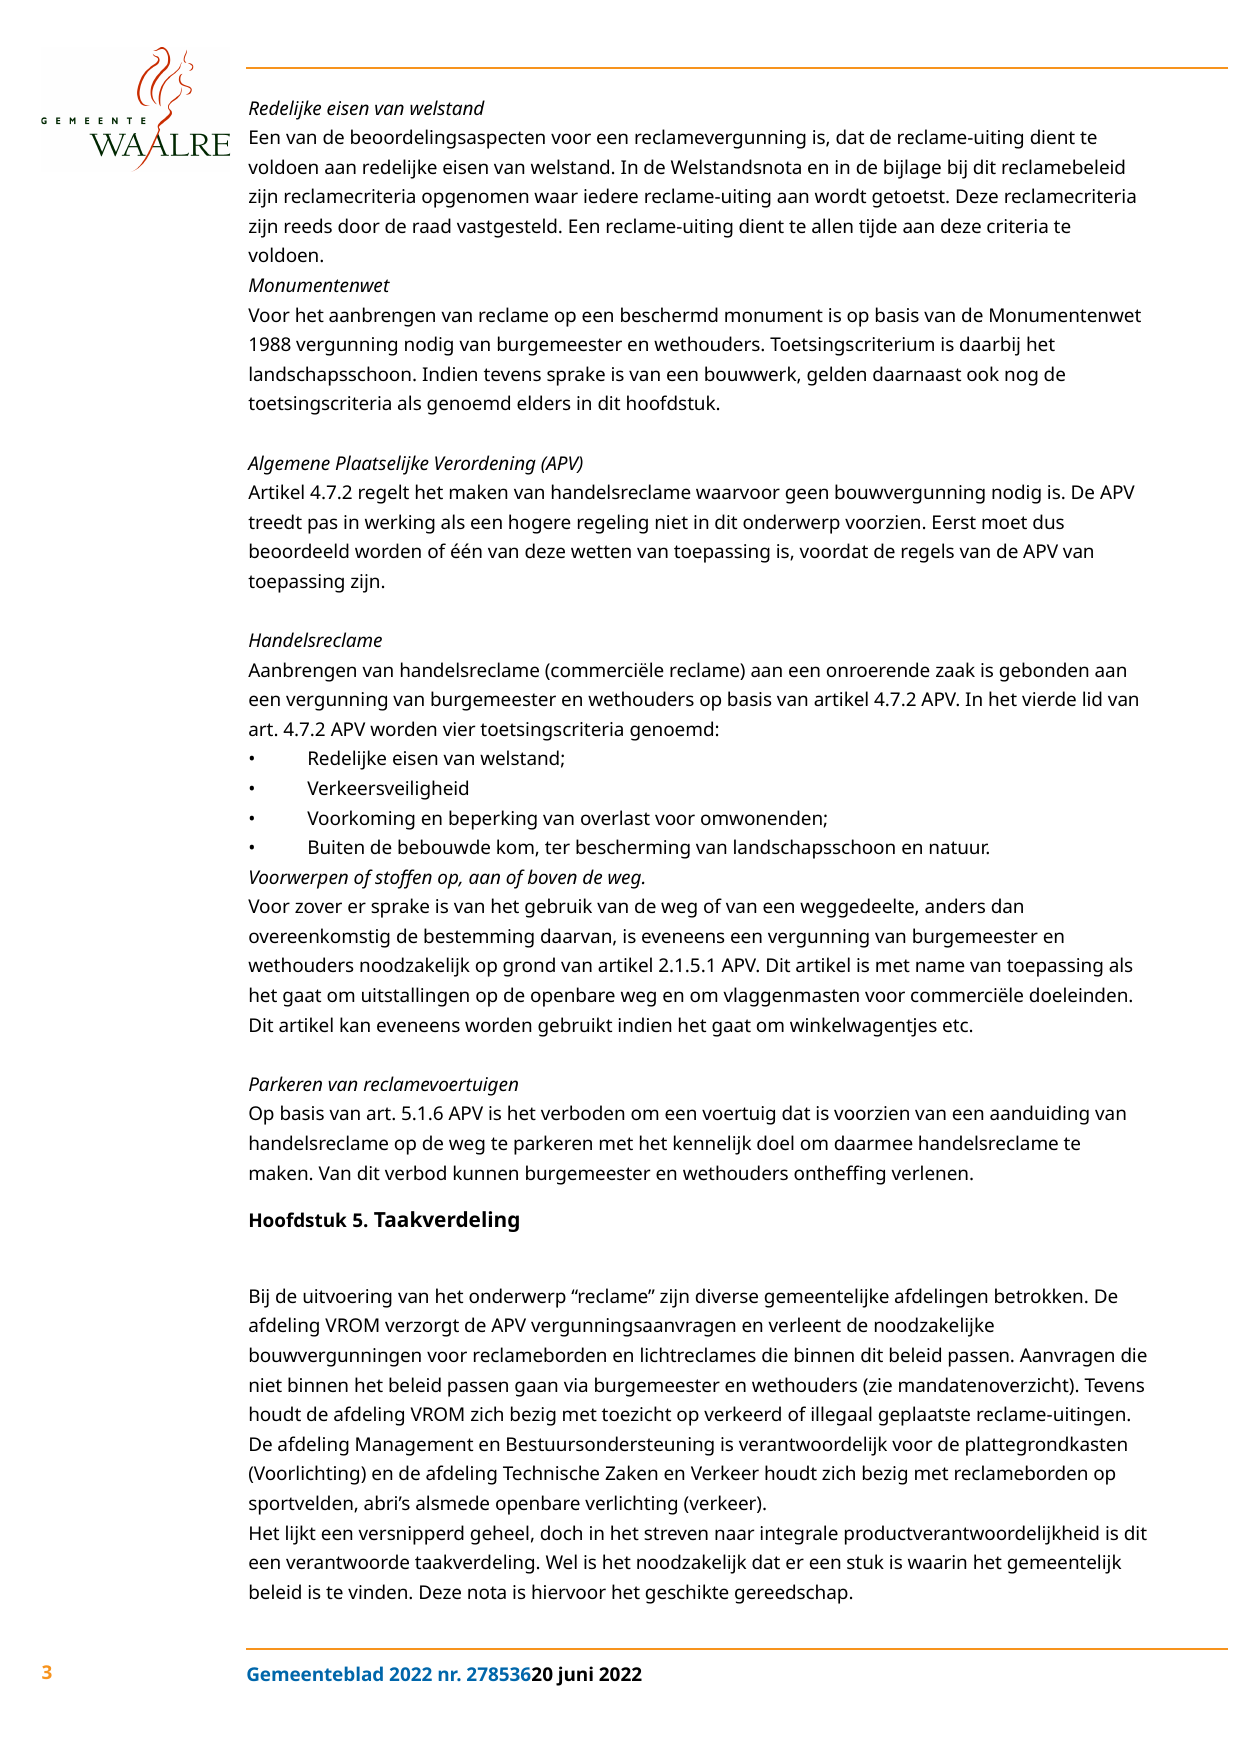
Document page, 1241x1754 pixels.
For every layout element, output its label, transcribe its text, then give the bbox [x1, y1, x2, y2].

text Monumentenwet [248, 272, 1152, 298]
text Hoofdstuk 5. Taakverdeling [248, 1205, 1152, 1234]
text Artikel 4.7.2 regelt het maken van handelsreclame waarvoor geen bouwvergunning nodig is. De APV treedt pas in werking als een hogere regeling niet in dit onderwerp voorzien. Eerst moet dus beoordeeld worden of één van deze wetten van toepassing is, voordat de regels van de APV van toepassing zijn. [248, 479, 1152, 594]
text Een van de beoordelingsaspecten voor een reclamevergunning is, dat de reclame-uiting dient te voldoen aan redelijke eisen van welstand. In de Welstandsnota en in de bijlage bij dit reclamebeleid zijn reclamecriteria opgenomen waar iedere reclame-uiting aan wordt getoetst. Deze reclamecriteria zijn reeds door de raad vastgesteld. Een reclame-uiting dient te allen tijde aan deze criteria te voldoen. [248, 124, 1152, 268]
text Bij de uitvoering van het onderwerp “reclame” zijn diverse gemeentelijke afdelingen betrokken. De afdeling VROM verzorgt de APV vergunningsaanvragen en verleent de noodzakelijke bouwvergunningen voor reclameborden en lichtreclames die binnen dit beleid passen. Aanvragen die niet binnen het beleid passen gaan via burgemeester en wethouders (zie mandatenoverzicht). Tevens houdt de afdeling VROM zich bezig met toezicht op verkeerd of illegaal geplaatste reclame-uitingen. [248, 1283, 1152, 1427]
text Algemene Plaatselijke Verordening (APV) [248, 450, 1152, 476]
text De afdeling Management en Bestuursondersteuning is verantwoordelijk voor de plattegrondkasten (Voorlichting) en de afdeling Technische Zaken en Verkeer houdt zich bezig met reclameborden op sportvelden, abri’s alsmede openbare verlichting (verkeer). [248, 1431, 1152, 1516]
text Op basis van art. 5.1.6 APV is het verboden om een voertuig dat is voorzien van een aanduiding van handelsreclame op de weg te parkeren met het kennelijk doel om daarmee handelsreclame te maken. Van dit verbod kunnen burgemeester en wethouders ontheffing verlenen. [248, 1101, 1152, 1186]
text Voor zover er sprake is van het gebruik van de weg of van een weggedeelte, anders dan overeenkomstig de bestemming daarvan, is eveneens een vergunning van burgemeester en wethouders noodzakelijk op grond van artikel 2.1.5.1 APV. Dit artikel is met name van toepassing als het gaat om uitstallingen op de openbare weg en om vlaggenmasten voor commerciële doeleinden. Dit artikel kan eveneens worden gebruikt indien het gaat om winkelwagentjes etc. [248, 893, 1152, 1038]
picture [41, 47, 231, 172]
list Verkeersveiligheid [248, 775, 1152, 801]
list Redelijke eisen van welstand; [248, 746, 1152, 771]
text Aanbrengen van handelsreclame (commerciële reclame) aan een onroerende zaak is gebonden aan een vergunning van burgemeester en wethouders op basis van artikel 4.7.2 APV. In het vierde lid van art. 4.7.2 APV worden vier toetsingscriteria genoemd: [248, 657, 1152, 742]
text Voor het aanbrengen van reclame op een beschermd monument is op basis van de Monumentenwet 1988 vergunning nodig van burgemeester en wethouders. Toetsingscriterium is daarbij het landschapsschoon. Indien tevens sprake is van een bouwwerk, gelden daarnaast ook nog de toetsingscriteria als genoemd elders in dit hoofdstuk. [248, 302, 1152, 416]
text Handelsreclame [248, 627, 1152, 653]
text Redelijke eisen van welstand [248, 95, 1152, 121]
text Het lijkt een versnipperd geheel, doch in het streven naar integrale productverantwoordelijkheid is dit een verantwoorde taakverdeling. Wel is het noodzakelijk dat er een stuk is waarin het gemeentelijk beleid is te vinden. Deze nota is hiervoor het geschikte gereedschap. [248, 1520, 1152, 1605]
text Voorwerpen of stoffen op, aan of boven de weg. [248, 864, 1152, 890]
text Parkeren van reclamevoertuigen [248, 1071, 1152, 1097]
list Buiten de bebouwde kom, ter bescherming van landschapsschoon en natuur. [248, 834, 1152, 860]
list Voorkoming en beperking van overlast voor omwonenden; [248, 805, 1152, 831]
